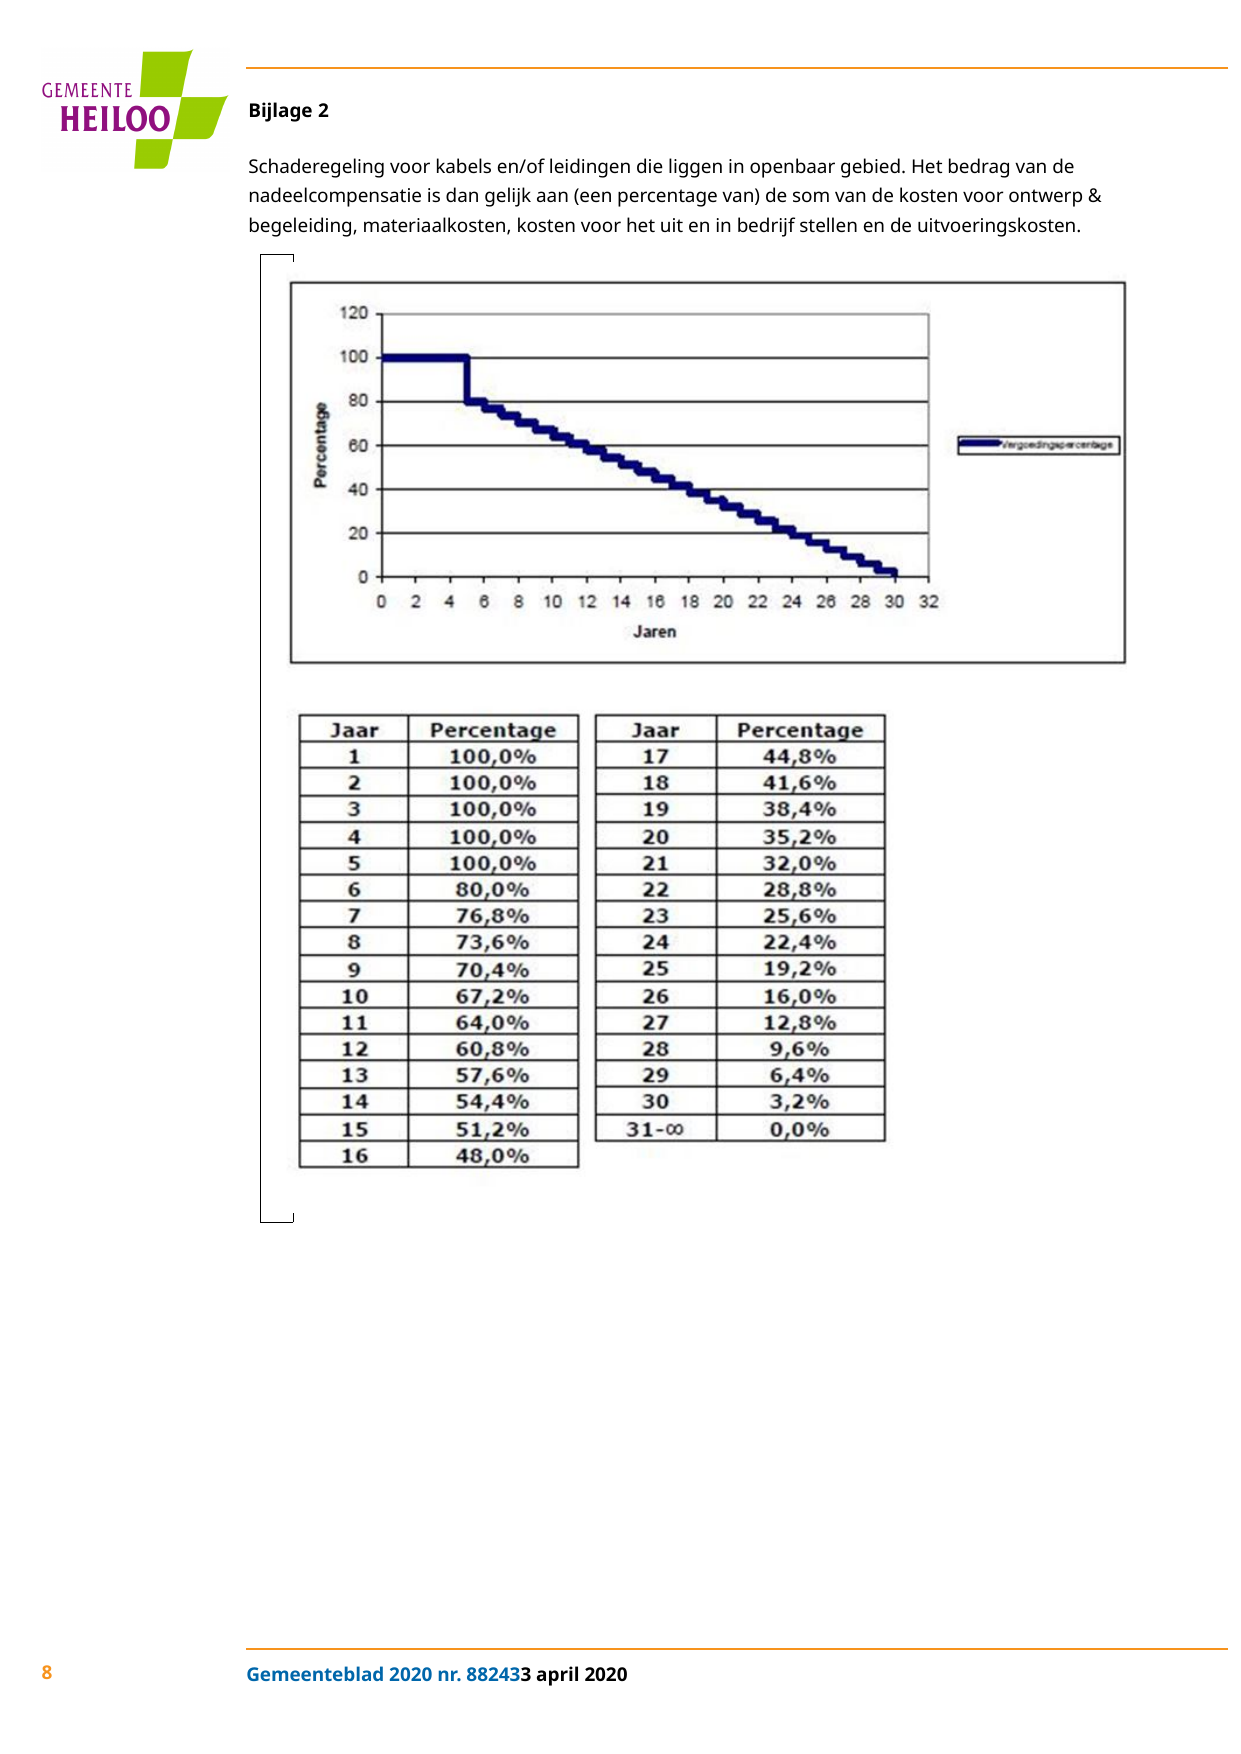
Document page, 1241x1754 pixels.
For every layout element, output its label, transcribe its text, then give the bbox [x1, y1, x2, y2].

text Schaderegeling voor kabels en/of leidingen die liggen in openbaar gebied. Het bedrag van de nadeelcompensatie is dan gelijk aan (een percentage van) de som van de kosten voor ontwerp & begeleiding, materiaalkosten, kosten voor het uit en in bedrijf stellen en de uitvoeringskosten. [248, 153, 1152, 238]
picture [41, 47, 231, 172]
picture [268, 262, 1155, 1213]
text Bijlage 2 [248, 95, 1152, 123]
